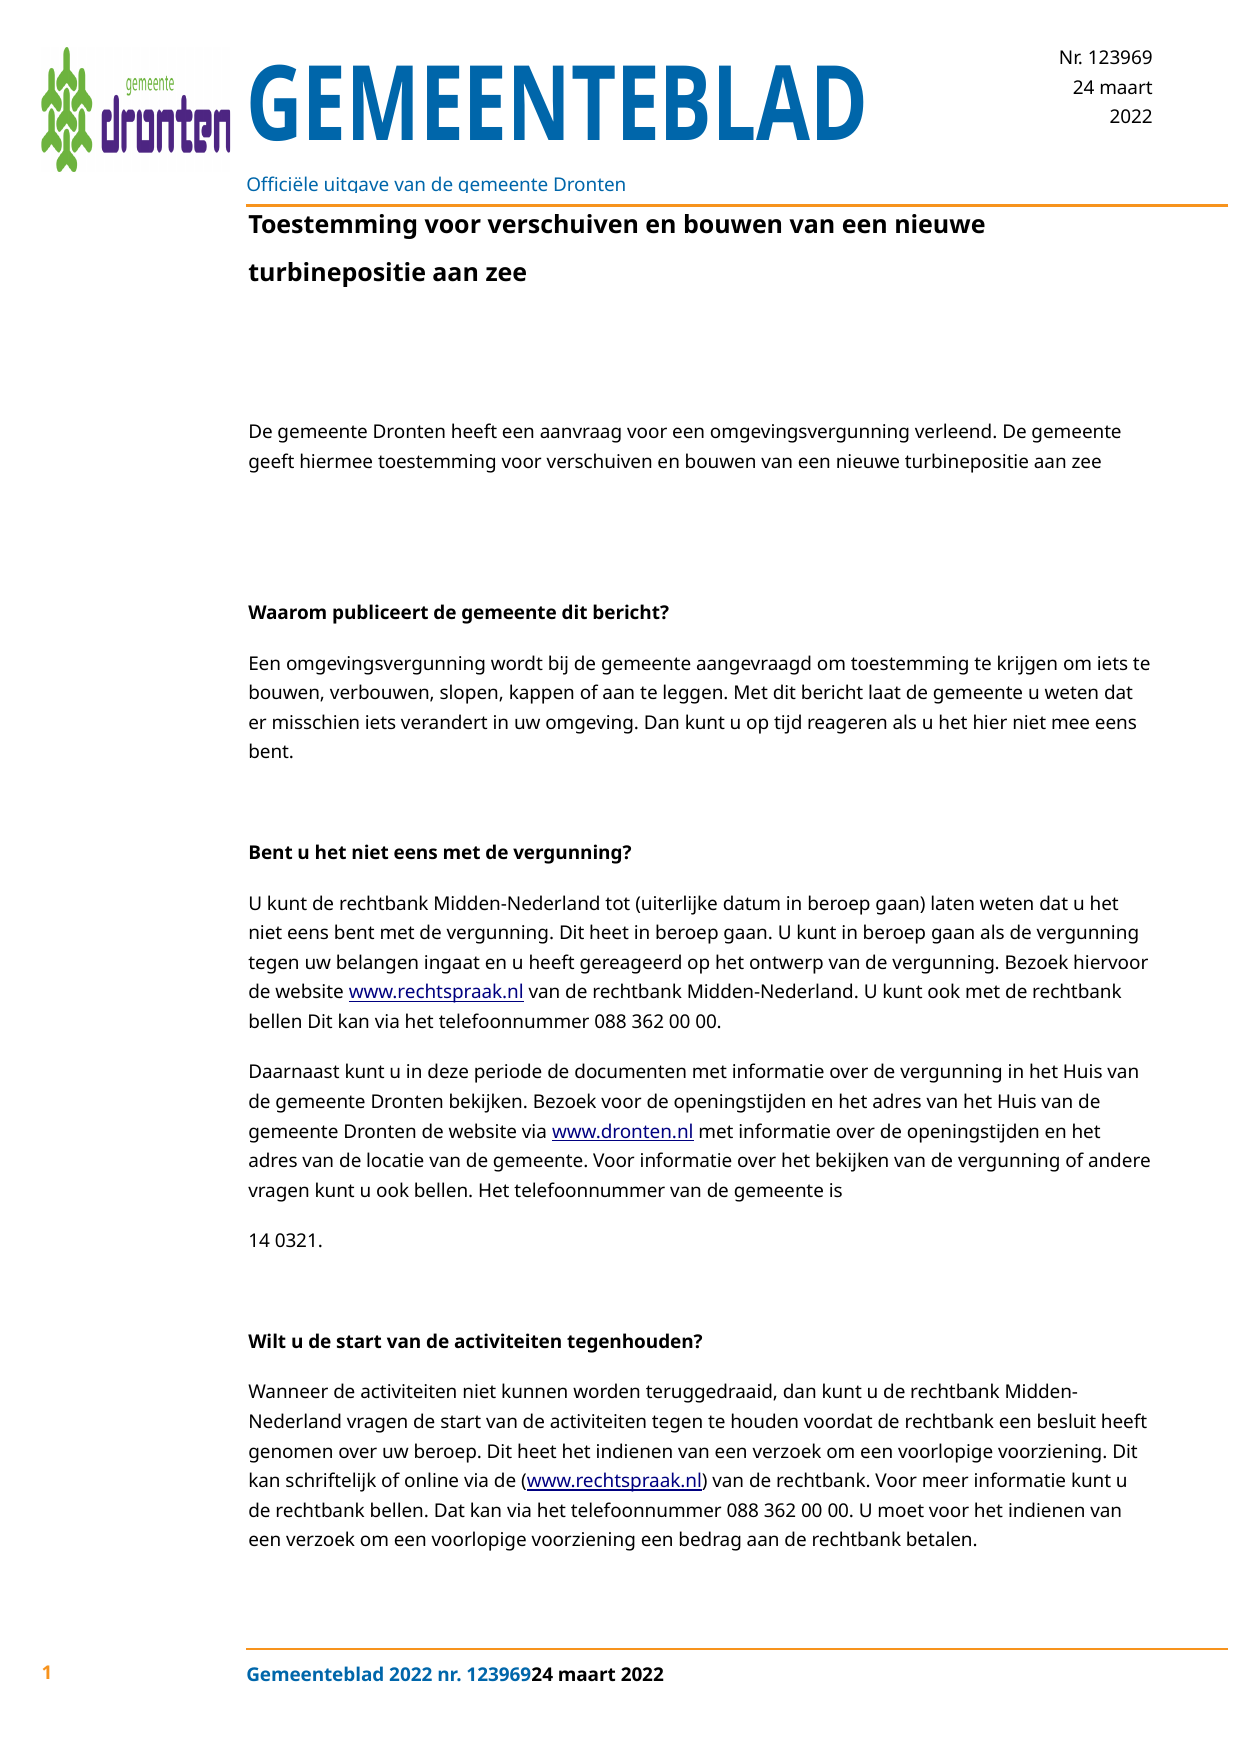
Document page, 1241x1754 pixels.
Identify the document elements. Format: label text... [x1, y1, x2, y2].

text Een omgevingsvergunning wordt bij de gemeente aangevraagd om toestemming te krijgen om iets te bouwen, verbouwen, slopen, kappen of aan te leggen. Met dit bericht laat de gemeente u weten dat er misschien iets verandert in uw omgeving. Dan kunt u op tijd reageren als u het hier niet mee eens bent. [248, 650, 1152, 764]
text Toestemming voor verschuiven en bouwen van een nieuwe turbinepositie aan zee [248, 207, 1152, 288]
text Wilt u de start van de activiteiten tegenhouden? [248, 1328, 1152, 1354]
text U kunt de rechtbank Midden-Nederland tot (uiterlijke datum in beroep gaan) laten weten dat u het niet eens bent met de vergunning. Dit heet in beroep gaan. U kunt in beroep gaan als de vergunning tegen uw belangen ingaat en u heeft gereageerd op het ontwerp van de vergunning. Bezoek hiervoor de website www.rechtspraak.nl van de rechtbank Midden-Nederland. U kunt ook met de rechtbank bellen Dit kan via het telefoonnummer 088 362 00 00. [248, 890, 1152, 1034]
text Bent u het niet eens met de vergunning? [248, 839, 1152, 865]
text Wanneer de activiteiten niet kunnen worden teruggedraaid, dan kunt u de rechtbank Midden-Nederland vragen de start van de activiteiten tegen te houden voordat de rechtbank een besluit heeft genomen over uw beroep. Dit heet het indienen van een verzoek om een voorlopige voorziening. Dit kan schriftelijk of online via de (www.rechtspraak.nl) van de rechtbank. Voor meer informatie kunt u de rechtbank bellen. Dat kan via het telefoonnummer 088 362 00 00. U moet voor het indienen van een verzoek om een voorlopige voorziening een bedrag aan de rechtbank betalen. [248, 1379, 1152, 1552]
text Waarom publiceert de gemeente dit bericht? [248, 599, 1152, 625]
text 14 0321. [248, 1227, 1152, 1253]
text De gemeente Dronten heeft een aanvraag voor een omgevingsvergunning verleend. De gemeente geeft hiermee toestemming voor verschuiven en bouwen van een nieuwe turbinepositie aan zee [248, 419, 1152, 474]
text Daarnaast kunt u in deze periode de documenten met informatie over de vergunning in het Huis van de gemeente Dronten bekijken. Bezoek voor de openingstijden en het adres van het Huis van de gemeente Dronten de website via www.dronten.nl met informatie over de openingstijden en het adres van de locatie van de gemeente. Voor informatie over het bekijken van de vergunning of andere vragen kunt u ook bellen. Het telefoonnummer van de gemeente is [248, 1059, 1152, 1203]
picture [41, 47, 231, 172]
